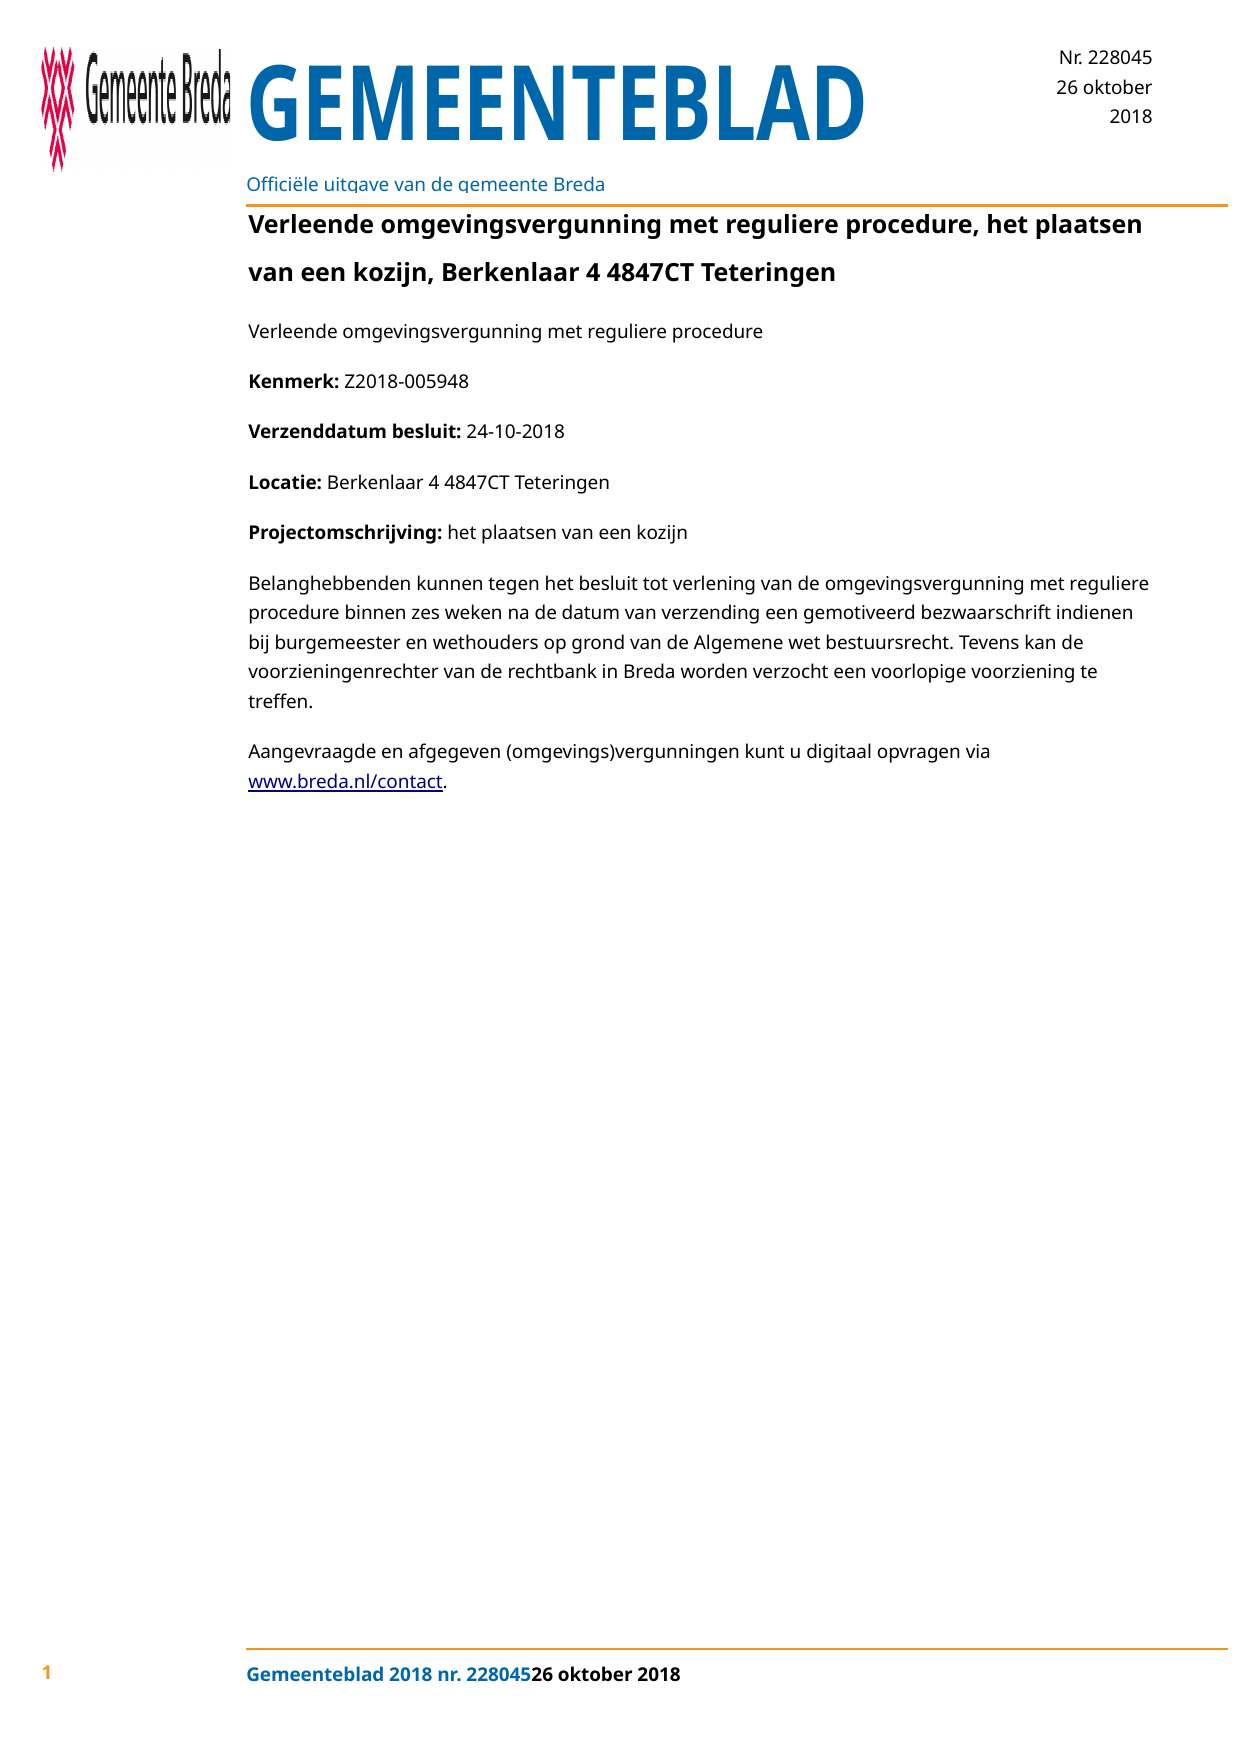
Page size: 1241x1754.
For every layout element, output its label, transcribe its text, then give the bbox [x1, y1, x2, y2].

text Aangevraagde en afgegeven (omgevings)vergunningen kunt u digitaal opvragen via www.breda.nl/contact. [248, 739, 1152, 794]
text Verleende omgevingsvergunning met reguliere procedure [248, 318, 1152, 344]
text Locatie: Berkenlaar 4 4847CT Teteringen [248, 469, 1152, 495]
text Projectomschrijving: het plaatsen van een kozijn [248, 519, 1152, 545]
picture [41, 47, 231, 172]
text Belanghebbenden kunnen tegen het besluit tot verlening van de omgevingsvergunning met reguliere procedure binnen zes weken na de datum van verzending een gemotiveerd bezwaarschrift indienen bij burgemeester en wethouders op grond van de Algemene wet bestuursrecht. Tevens kan de voorzieningenrechter van de rechtbank in Breda worden verzocht een voorlopige voorziening te treffen. [248, 570, 1152, 714]
text Kenmerk: Z2018-005948 [248, 368, 1152, 394]
text Verleende omgevingsvergunning met reguliere procedure, het plaatsen van een kozijn, Berkenlaar 4 4847CT Teteringen [248, 207, 1152, 288]
text Verzenddatum besluit: 24-10-2018 [248, 419, 1152, 444]
